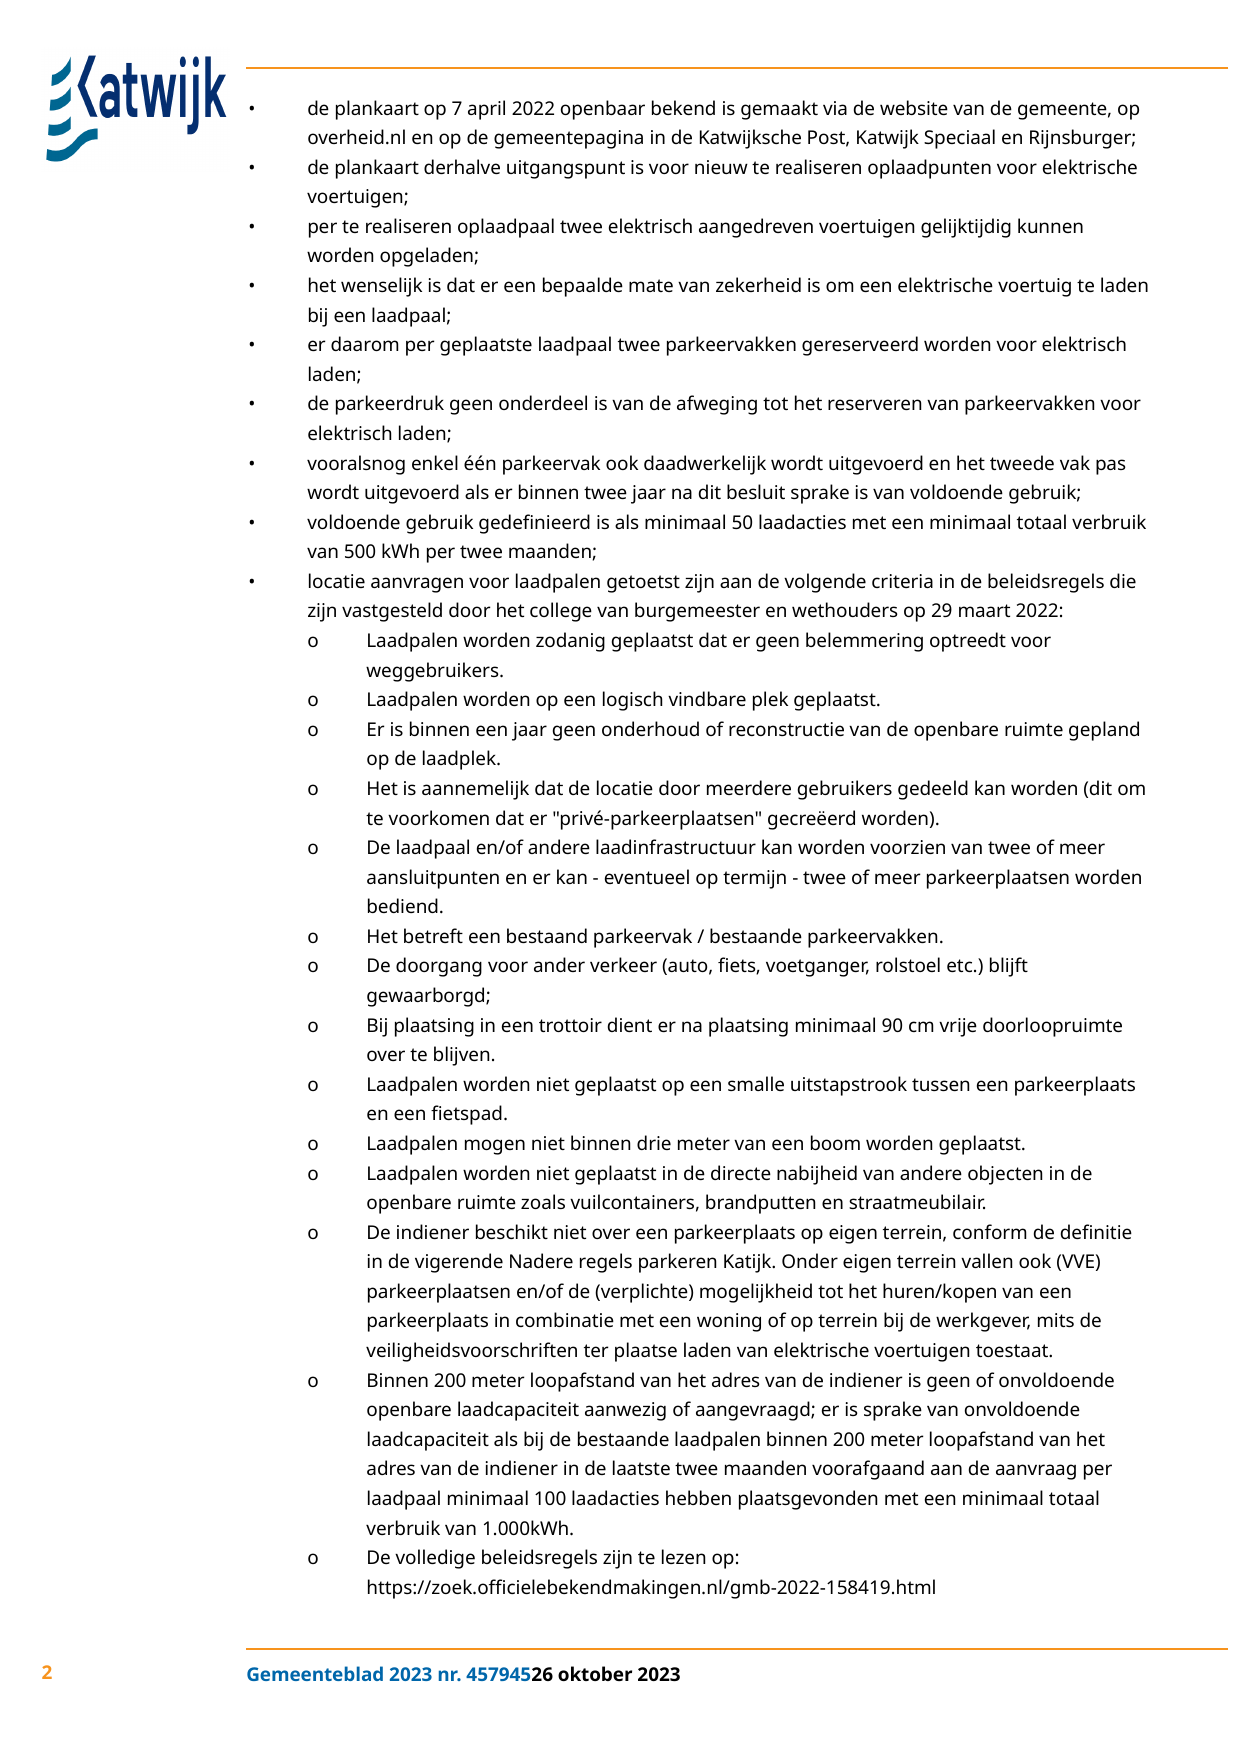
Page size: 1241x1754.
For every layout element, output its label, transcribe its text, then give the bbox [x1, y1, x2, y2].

list De volledige beleidsregels zijn te lezen op: https://zoek.officielebekendmakingen.nl/gmb-2022-158419.html [307, 1544, 1152, 1600]
list De doorgang voor ander verkeer (auto, fiets, voetganger, rolstoel etc.) blijft gewaarborgd; [307, 953, 1152, 1008]
list Bij plaatsing in een trottoir dient er na plaatsing minimaal 90 cm vrije doorloopruimte over te blijven. [307, 1012, 1152, 1067]
picture [41, 47, 231, 172]
list locatie aanvragen voor laadpalen getoetst zijn aan de volgende criteria in de beleidsregels die zijn vastgesteld door het college van burgemeester en wethouders op 29 maart 2022: [248, 568, 1152, 623]
list Laadpalen mogen niet binnen drie meter van een boom worden geplaatst. [307, 1130, 1152, 1156]
list voldoende gebruik gedefinieerd is als minimaal 50 laadacties met een minimaal totaal verbruik van 500 kWh per twee maanden; [248, 509, 1152, 564]
list Het betreft een bestaand parkeervak / bestaande parkeervakken. [307, 923, 1152, 949]
list Laadpalen worden zodanig geplaatst dat er geen belemmering optreedt voor weggebruikers. [307, 627, 1152, 683]
list Laadpalen worden niet geplaatst in de directe nabijheid van andere objecten in de openbare ruimte zoals vuilcontainers, brandputten en straatmeubilair. [307, 1160, 1152, 1215]
list Laadpalen worden niet geplaatst op een smalle uitstapstrook tussen een parkeerplaats en een fietspad. [307, 1071, 1152, 1126]
list Het is aannemelijk dat de locatie door meerdere gebruikers gedeeld kan worden (dit om te voorkomen dat er "privé-parkeerplaatsen" gecreëerd worden). [307, 775, 1152, 831]
list De indiener beschikt niet over een parkeerplaats op eigen terrein, conform de definitie in de vigerende Nadere regels parkeren Katijk. Onder eigen terrein vallen ook (VVE) parkeerplaatsen en/of de (verplichte) mogelijkheid tot het huren/kopen van een parkeerplaats in combinatie met een woning of op terrein bij de werkgever, mits de veiligheidsvoorschriften ter plaatse laden van elektrische voertuigen toestaat. [307, 1219, 1152, 1363]
list de plankaart derhalve uitgangspunt is voor nieuw te realiseren oplaadpunten voor elektrische voertuigen; [248, 154, 1152, 209]
list Er is binnen een jaar geen onderhoud of reconstructie van de openbare ruimte gepland op de laadplek. [307, 716, 1152, 771]
list Laadpalen worden op een logisch vindbare plek geplaatst. [307, 686, 1152, 712]
list vooralsnog enkel één parkeervak ook daadwerkelijk wordt uitgevoerd en het tweede vak pas wordt uitgevoerd als er binnen twee jaar na dit besluit sprake is van voldoende gebruik; [248, 450, 1152, 505]
list er daarom per geplaatste laadpaal twee parkeervakken gereserveerd worden voor elektrisch laden; [248, 331, 1152, 387]
list per te realiseren oplaadpaal twee elektrisch aangedreven voertuigen gelijktijdig kunnen worden opgeladen; [248, 213, 1152, 268]
list het wenselijk is dat er een bepaalde mate van zekerheid is om een elektrische voertuig te laden bij een laadpaal; [248, 272, 1152, 328]
list Binnen 200 meter loopafstand van het adres van de indiener is geen of onvoldoende openbare laadcapaciteit aanwezig of aangevraagd; er is sprake van onvoldoende laadcapaciteit als bij de bestaande laadpalen binnen 200 meter loopafstand van het adres van de indiener in de laatste twee maanden voorafgaand aan de aanvraag per laadpaal minimaal 100 laadacties hebben plaatsgevonden met een minimaal totaal verbruik van 1.000kWh. [307, 1367, 1152, 1541]
list De laadpaal en/of andere laadinfrastructuur kan worden voorzien van twee of meer aansluitpunten en er kan - eventueel op termijn - twee of meer parkeerplaatsen worden bediend. [307, 834, 1152, 919]
list de plankaart op 7 april 2022 openbaar bekend is gemaakt via de website van de gemeente, op overheid.nl en op de gemeentepagina in de Katwijksche Post, Katwijk Speciaal en Rijnsburger; [248, 95, 1152, 150]
list de parkeerdruk geen onderdeel is van de afweging tot het reserveren van parkeervakken voor elektrisch laden; [248, 391, 1152, 446]
